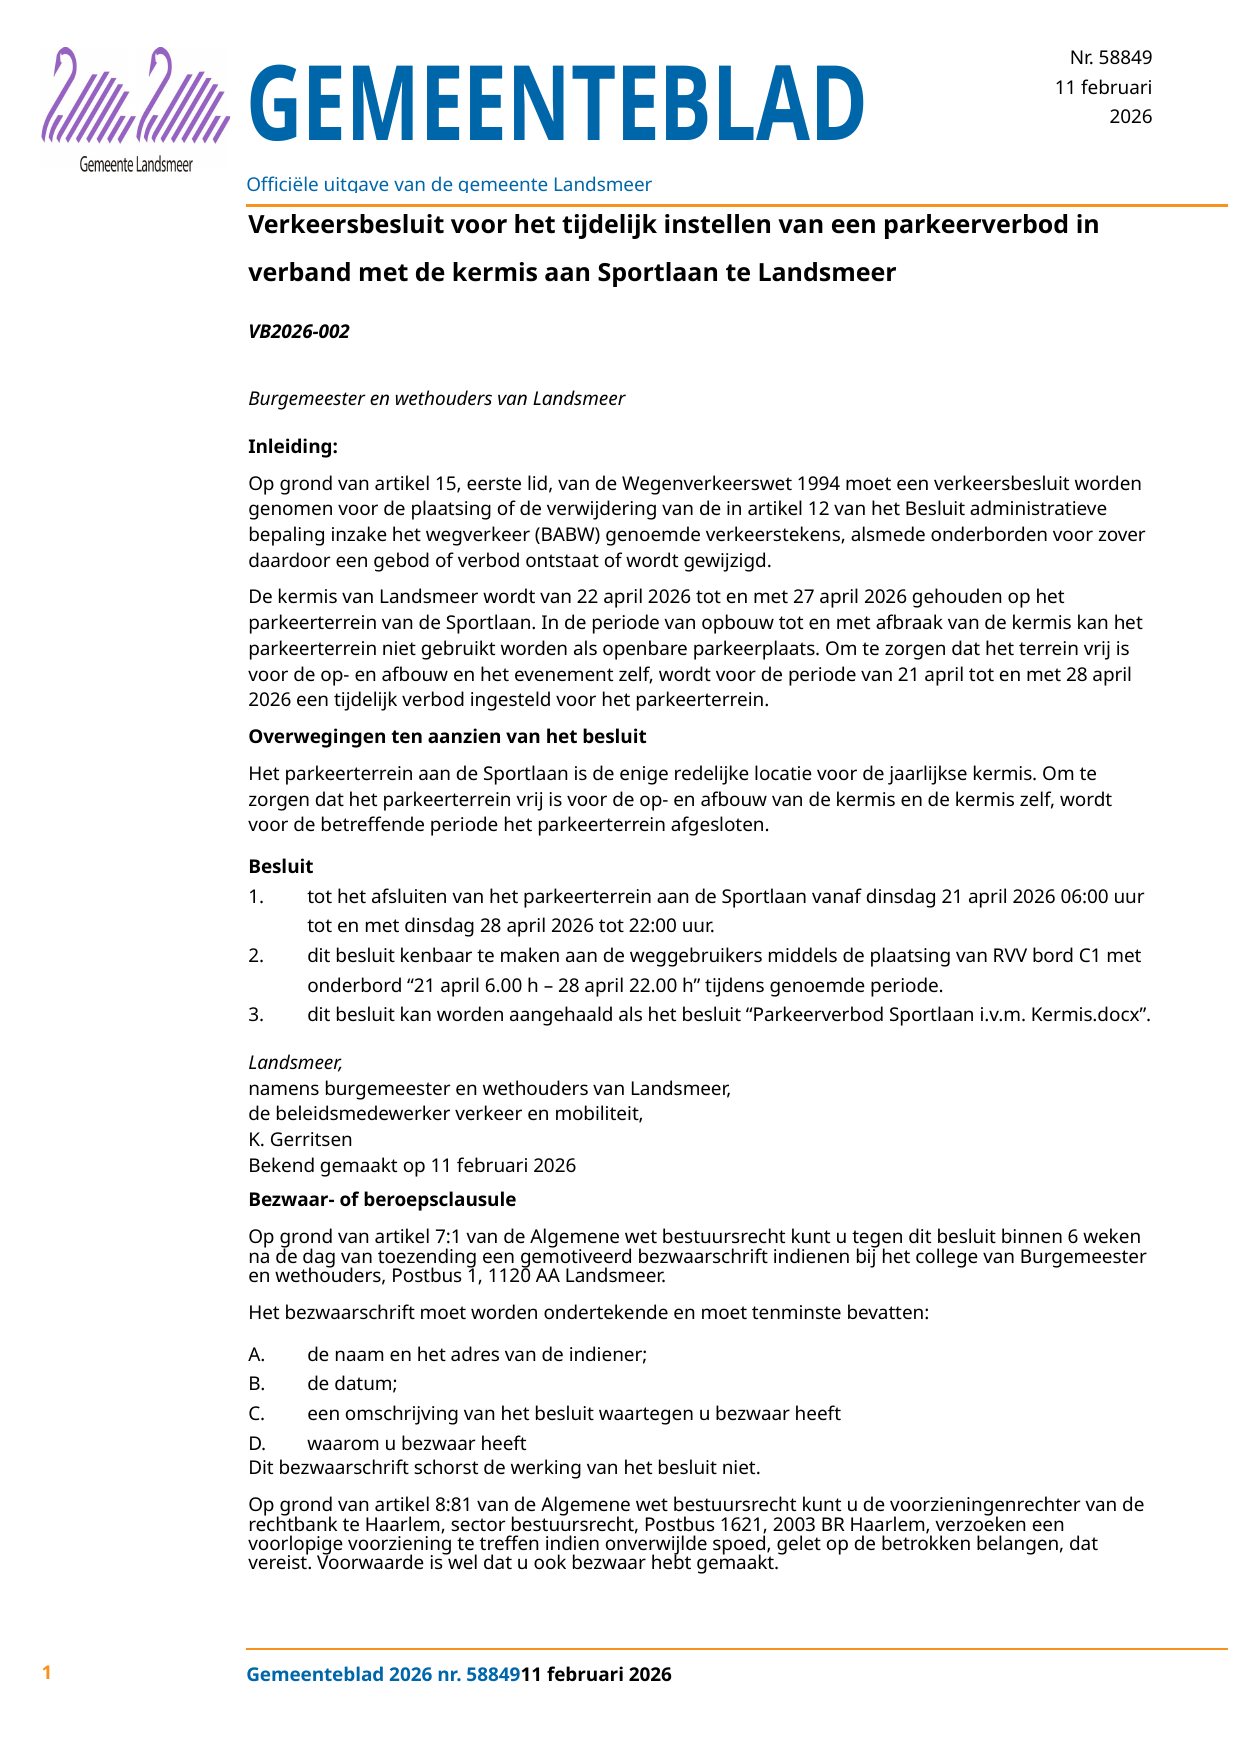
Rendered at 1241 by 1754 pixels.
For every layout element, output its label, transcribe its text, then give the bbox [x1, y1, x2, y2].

text Burgemeester en wethouders van Landsmeer [248, 386, 1152, 411]
text Op grond van artikel 15, eerste lid, van de Wegenverkeerswet 1994 moet een verkeersbesluit worden genomen voor de plaatsing of de verwijdering van de in artikel 12 van het Besluit administratieve bepaling inzake het wegverkeer (BABW) genoemde verkeerstekens, alsmede onderborden voor zover daardoor een gebod of verbod ontstaat of wordt gewijzigd. [248, 470, 1152, 573]
text namens burgemeester en wethouders van Landsmeer, [248, 1075, 1152, 1101]
text Op grond van artikel 7:1 van de Algemene wet bestuursrecht kunt u tegen dit besluit binnen 6 weken na de dag van toezending een gemotiveerd bezwaarschrift indienen bij het college van Burgemeester en wethouders, Postbus 1, 1120 AA Landsmeer. [248, 1228, 1152, 1286]
text Dit bezwaarschrift schorst de werking van het besluit niet. [248, 1459, 1152, 1478]
text De kermis van Landsmeer wordt van 22 april 2026 tot en met 27 april 2026 gehouden op het parkeerterrein van de Sportlaan. In de periode van opbouw tot en met afbraak van de kermis kan het parkeerterrein niet gebruikt worden als openbare parkeerplaats. Om te zorgen dat het terrein vrij is voor de op- en afbouw en het evenement zelf, wordt voor de periode van 21 april tot en met 28 april 2026 een tijdelijk verbod ingesteld voor het parkeerterrein. [248, 584, 1152, 712]
list de naam en het adres van de indiener; [248, 1341, 1152, 1367]
picture [41, 47, 231, 172]
text Het parkeerterrein aan de Sportlaan is de enige redelijke locatie voor de jaarlijkse kermis. Om te zorgen dat het parkeerterrein vrij is voor de op- en afbouw van de kermis en de kermis zelf, wordt voor de betreffende periode het parkeerterrein afgesloten. [248, 760, 1152, 837]
text Op grond van artikel 8:81 van de Algemene wet bestuursrecht kunt u de voorzieningenrechter van de rechtbank te Haarlem, sector bestuursrecht, Postbus 1621, 2003 BR Haarlem, verzoeken een voorlopige voorziening te treffen indien onverwijlde spoed, gelet op de betrokken belangen, dat vereist. Voorwaarde is wel dat u ook bezwaar hebt gemaakt. [248, 1496, 1152, 1573]
list tot het afsluiten van het parkeerterrein aan de Sportlaan vanaf dinsdag 21 april 2026 06:00 uur tot en met dinsdag 28 april 2026 tot 22:00 uur. [248, 883, 1152, 938]
text K. Gerritsen [248, 1126, 1152, 1152]
text Inleiding: [248, 433, 1152, 459]
list waarom u bezwaar heeft [248, 1430, 1152, 1455]
text Bekend gemaakt op 11 februari 2026 [248, 1152, 1152, 1178]
list de datum; [248, 1371, 1152, 1396]
text Het bezwaarschrift moet worden ondertekende en moet tenminste bevatten: [248, 1304, 1152, 1323]
list een omschrijving van het besluit waartegen u bezwaar heeft [248, 1400, 1152, 1426]
text Bezwaar- of beroepsclausule [248, 1191, 1152, 1211]
text VB2026-002 [248, 318, 1152, 344]
list dit besluit kan worden aangehaald als het besluit “Parkeerverbod Sportlaan i.v.m. Kermis.docx”. [248, 1001, 1152, 1027]
text Verkeersbesluit voor het tijdelijk instellen van een parkeerverbod in verband met de kermis aan Sportlaan te Landsmeer [248, 207, 1152, 288]
list dit besluit kenbaar te maken aan de weggebruikers middels de plaatsing van RVV bord C1 met onderbord “21 april 6.00 h – 28 april 22.00 h” tijdens genoemde periode. [248, 942, 1152, 997]
text de beleidsmedewerker verkeer en mobiliteit, [248, 1101, 1152, 1126]
text Besluit [248, 853, 1152, 879]
text Landsmeer, [248, 1049, 1152, 1075]
text Overwegingen ten aanzien van het besluit [248, 723, 1152, 749]
